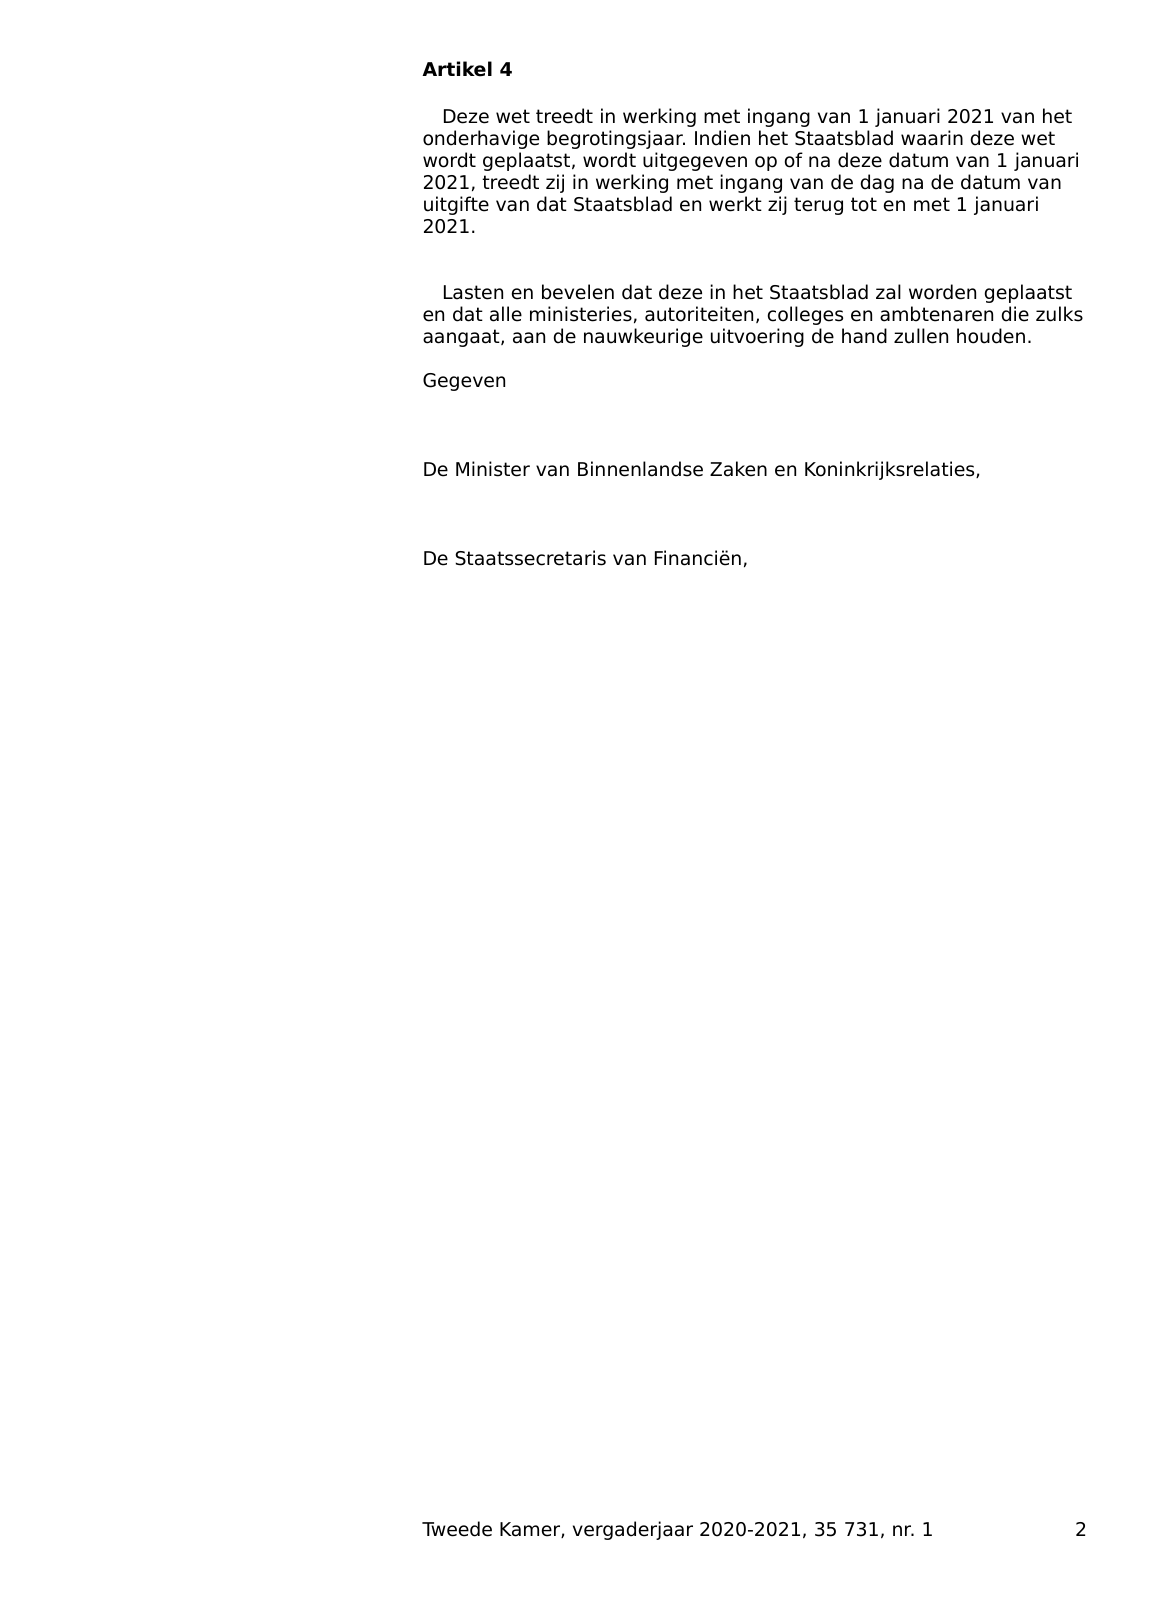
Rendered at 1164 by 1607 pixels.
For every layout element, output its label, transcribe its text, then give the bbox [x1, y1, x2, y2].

text De Minister van Binnenlandse Zaken en Koninkrijksrelaties, [422, 459, 1087, 481]
text De Staatssecretaris van Financiën, [422, 547, 1087, 569]
text Gegeven [422, 370, 1087, 392]
text Deze wet treedt in werking met ingang van 1 januari 2021 van het onderhavige begrotingsjaar. Indien het Staatsblad waarin deze wet wordt geplaatst, wordt uitgegeven op of na deze datum van 1 januari 2021, treedt zij in werking met ingang van de dag na de datum van uitgifte van dat Staatsblad en werkt zij terug tot en met 1 januari 2021. [422, 106, 1087, 238]
text Lasten en bevelen dat deze in het Staatsblad zal worden geplaatst en dat alle ministeries, autoriteiten, colleges en ambtenaren die zulks aangaat, aan de nauwkeurige uitvoering de hand zullen houden. [422, 282, 1087, 348]
subtitle Artikel 4 [422, 59, 1087, 81]
